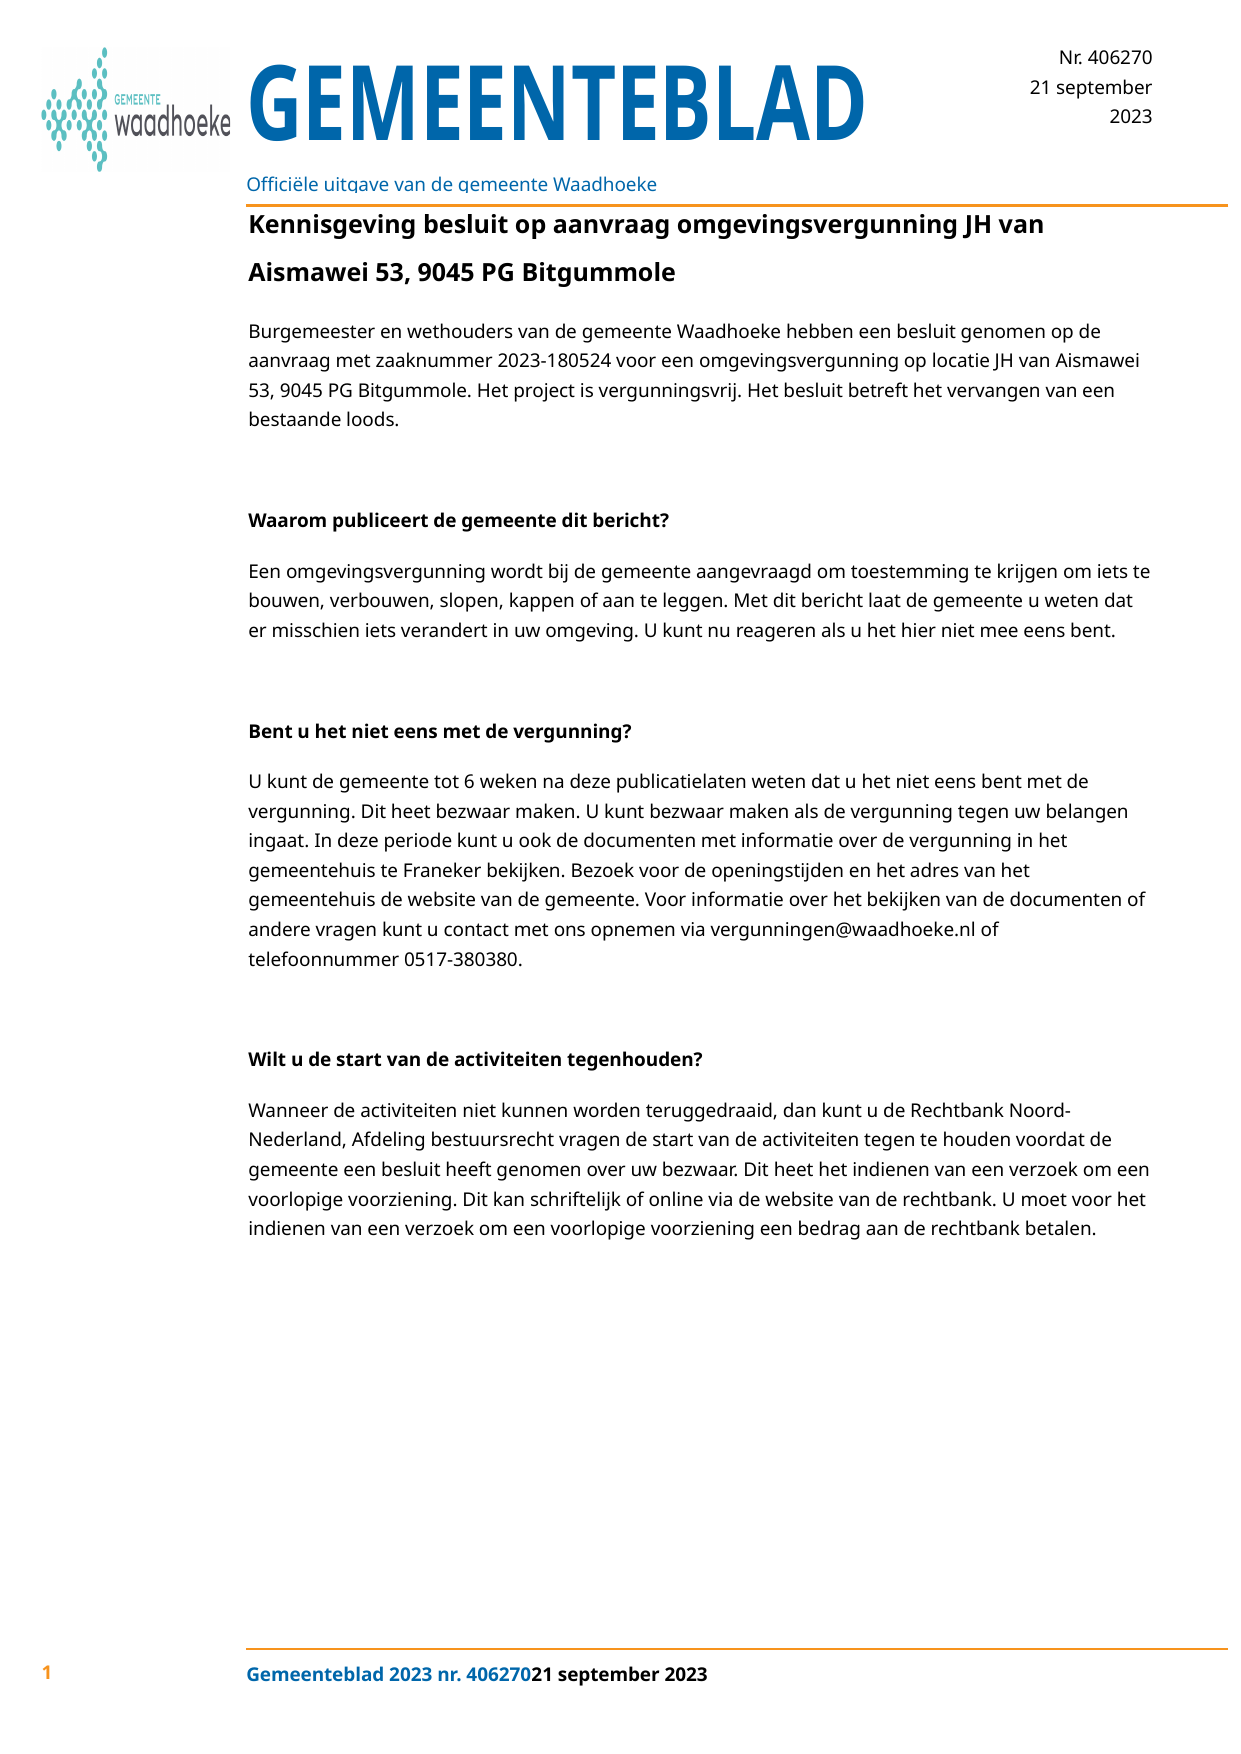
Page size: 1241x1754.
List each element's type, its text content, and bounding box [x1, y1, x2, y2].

picture [41, 47, 231, 172]
text Kennisgeving besluit op aanvraag omgevingsvergunning JH van Aismawei 53, 9045 PG Bitgummole [248, 207, 1152, 288]
text Waarom publiceert de gemeente dit bericht? [248, 507, 1152, 533]
text Wilt u de start van de activiteiten tegenhouden? [248, 1047, 1152, 1072]
text U kunt de gemeente tot 6 weken na deze publicatielaten weten dat u het niet eens bent met de vergunning. Dit heet bezwaar maken. U kunt bezwaar maken als de vergunning tegen uw belangen ingaat. In deze periode kunt u ook de documenten met informatie over de vergunning in het gemeentehuis te Franeker bekijken. Bezoek voor de openingstijden en het adres van het gemeentehuis de website van de gemeente. Voor informatie over het bekijken van de documenten of andere vragen kunt u contact met ons opnemen via vergunningen@waadhoeke.nl of telefoonnummer 0517-380380. [248, 768, 1152, 972]
text Een omgevingsvergunning wordt bij de gemeente aangevraagd om toestemming te krijgen om iets te bouwen, verbouwen, slopen, kappen of aan te leggen. Met dit bericht laat de gemeente u weten dat er misschien iets verandert in uw omgeving. U kunt nu reageren als u het hier niet mee eens bent. [248, 558, 1152, 643]
text Burgemeester en wethouders van de gemeente Waadhoeke hebben een besluit genomen op de aanvraag met zaaknummer 2023-180524 voor een omgevingsvergunning op locatie JH van Aismawei 53, 9045 PG Bitgummole. Het project is vergunningsvrij. Het besluit betreft het vervangen van een bestaande loods. [248, 318, 1152, 432]
text Bent u het niet eens met de vergunning? [248, 718, 1152, 744]
text Wanneer de activiteiten niet kunnen worden teruggedraaid, dan kunt u de Rechtbank Noord-Nederland, Afdeling bestuursrecht vragen de start van de activiteiten tegen te houden voordat de gemeente een besluit heeft genomen over uw bezwaar. Dit heet het indienen van een verzoek om een voorlopige voorziening. Dit kan schriftelijk of online via de website van de rechtbank. U moet voor het indienen van een verzoek om een voorlopige voorziening een bedrag aan de rechtbank betalen. [248, 1097, 1152, 1241]
